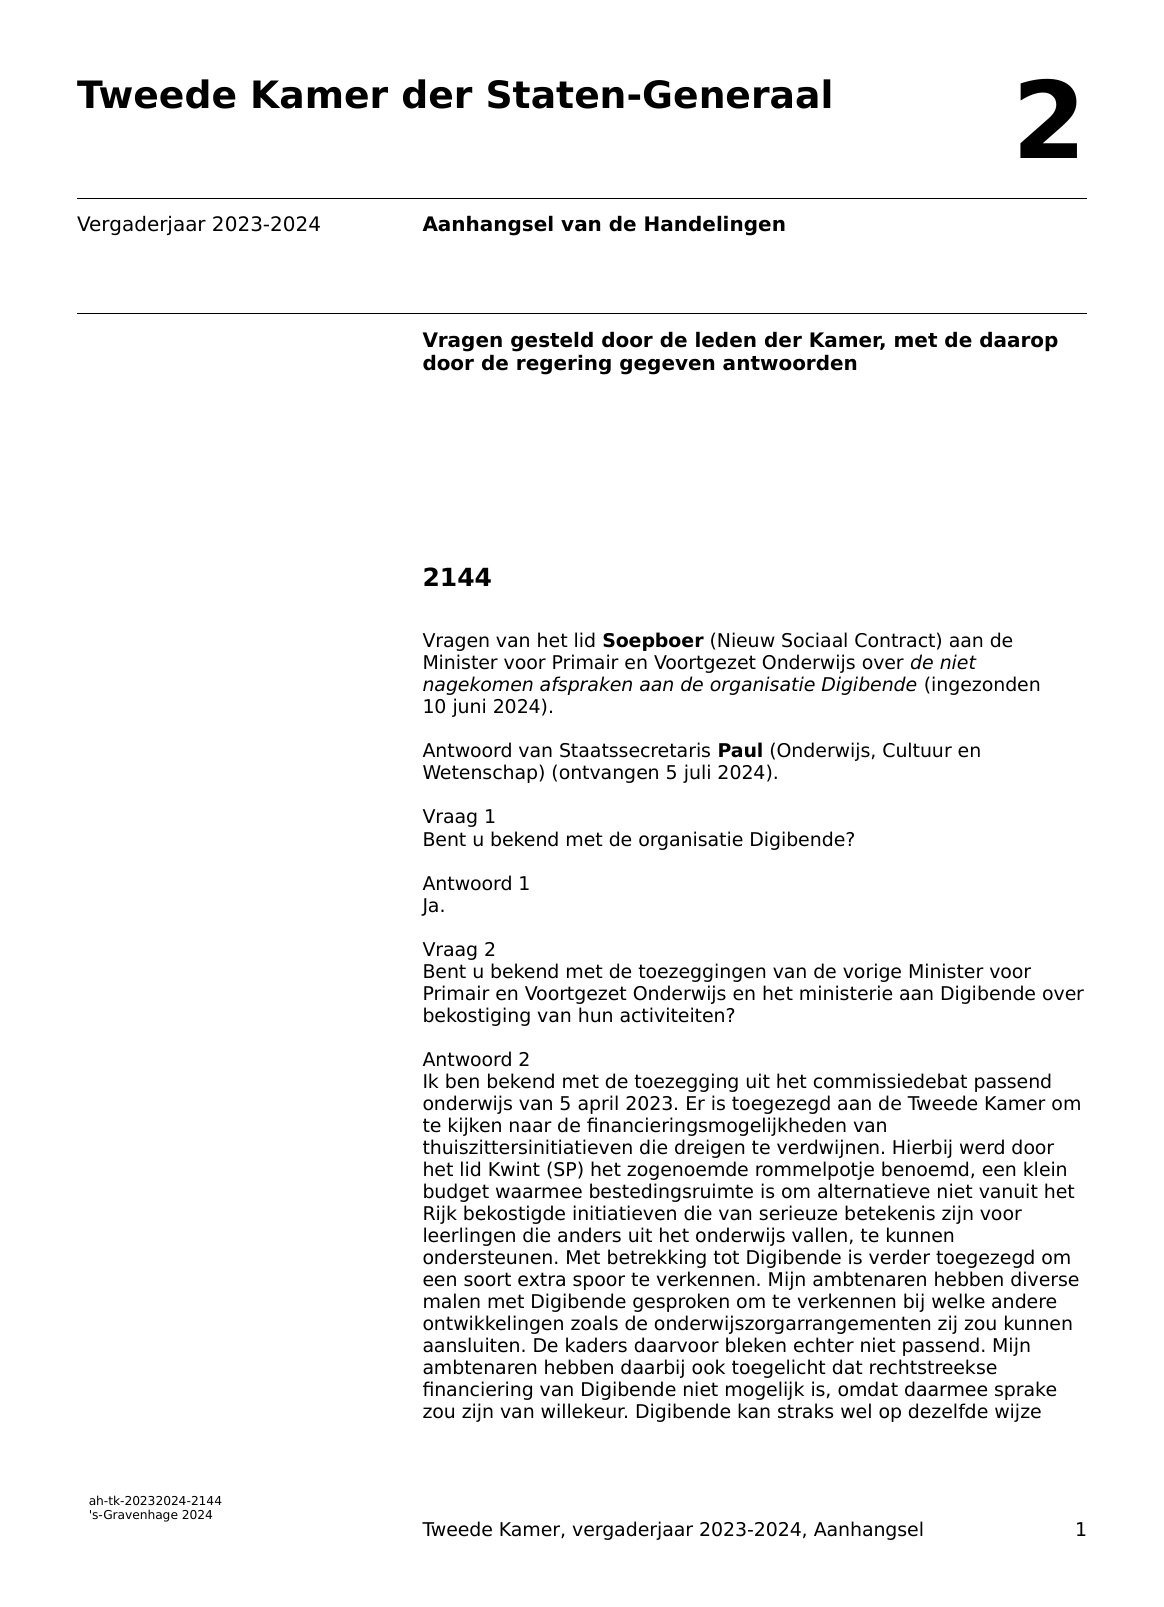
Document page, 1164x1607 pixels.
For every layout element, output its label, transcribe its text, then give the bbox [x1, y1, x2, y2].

table_cell Vragen gesteld door de leden der Kamer, met de daarop door de regering gegeven antwoorden [422, 314, 1087, 375]
text Bent u bekend met de organisatie Digibende? [422, 828, 1087, 850]
table_header Tweede Kamer der Staten-Generaal [77, 59, 886, 198]
text Vraag 2 [422, 939, 1087, 961]
text Ik ben bekend met de toezegging uit het commissiedebat passend onderwijs van 5 april 2023. Er is toegezegd aan de Tweede Kamer om te kijken naar de financieringsmogelijkheden van thuiszittersinitiatieven die dreigen te verdwijnen. Hierbij werd door het lid Kwint (SP) het zogenoemde rommelpotje benoemd, een klein budget waarmee bestedingsruimte is om alternatieve niet vanuit het Rijk bekostigde initiatieven die van serieuze betekenis zijn voor leerlingen die anders uit het onderwijs vallen, te kunnen ondersteunen. Met betrekking tot Digibende is verder toegezegd om een soort extra spoor te verkennen. Mijn ambtenaren hebben diverse malen met Digibende gesproken om te verkennen bij welke andere ontwikkelingen zoals de onderwijszorgarrangementen zij zou kunnen aansluiten. De kaders daarvoor bleken echter niet passend. Mijn ambtenaren hebben daarbij ook toegelicht dat rechtstreekse financiering van Digibende niet mogelijk is, omdat daarmee sprake zou zijn van willekeur. Digibende kan straks wel op dezelfde wijze [422, 1071, 1087, 1422]
text Vragen van het lid Soepboer (Nieuw Sociaal Contract) aan de Minister voor Primair en Voortgezet Onderwijs over de niet nagekomen afspraken aan de organisatie Digibende (ingezonden 10 juni 2024). [422, 630, 1087, 718]
text ah-tk-20232024-2144 [88, 1494, 323, 1508]
text Vraag 1 [422, 806, 1087, 828]
table_cell Vergaderjaar 2023-2024 [77, 199, 422, 313]
text Antwoord van Staatssecretaris Paul (Onderwijs, Cultuur en Wetenschap) (ontvangen 5 juli 2024). [422, 740, 1087, 784]
table_cell [77, 314, 422, 375]
text Ja. [422, 894, 1087, 917]
text 's-Gravenhage 2024 [88, 1508, 323, 1522]
text Antwoord 2 [422, 1049, 1087, 1071]
table_header 2 [886, 59, 1087, 198]
table_cell Aanhangsel van de Handelingen [422, 199, 1087, 313]
text Antwoord 1 [422, 873, 1087, 894]
text 2144 [422, 563, 1087, 592]
text Bent u bekend met de toezeggingen van de vorige Minister voor Primair en Voortgezet Onderwijs en het ministerie aan Digibende over bekostiging van hun activiteiten? [422, 961, 1087, 1027]
